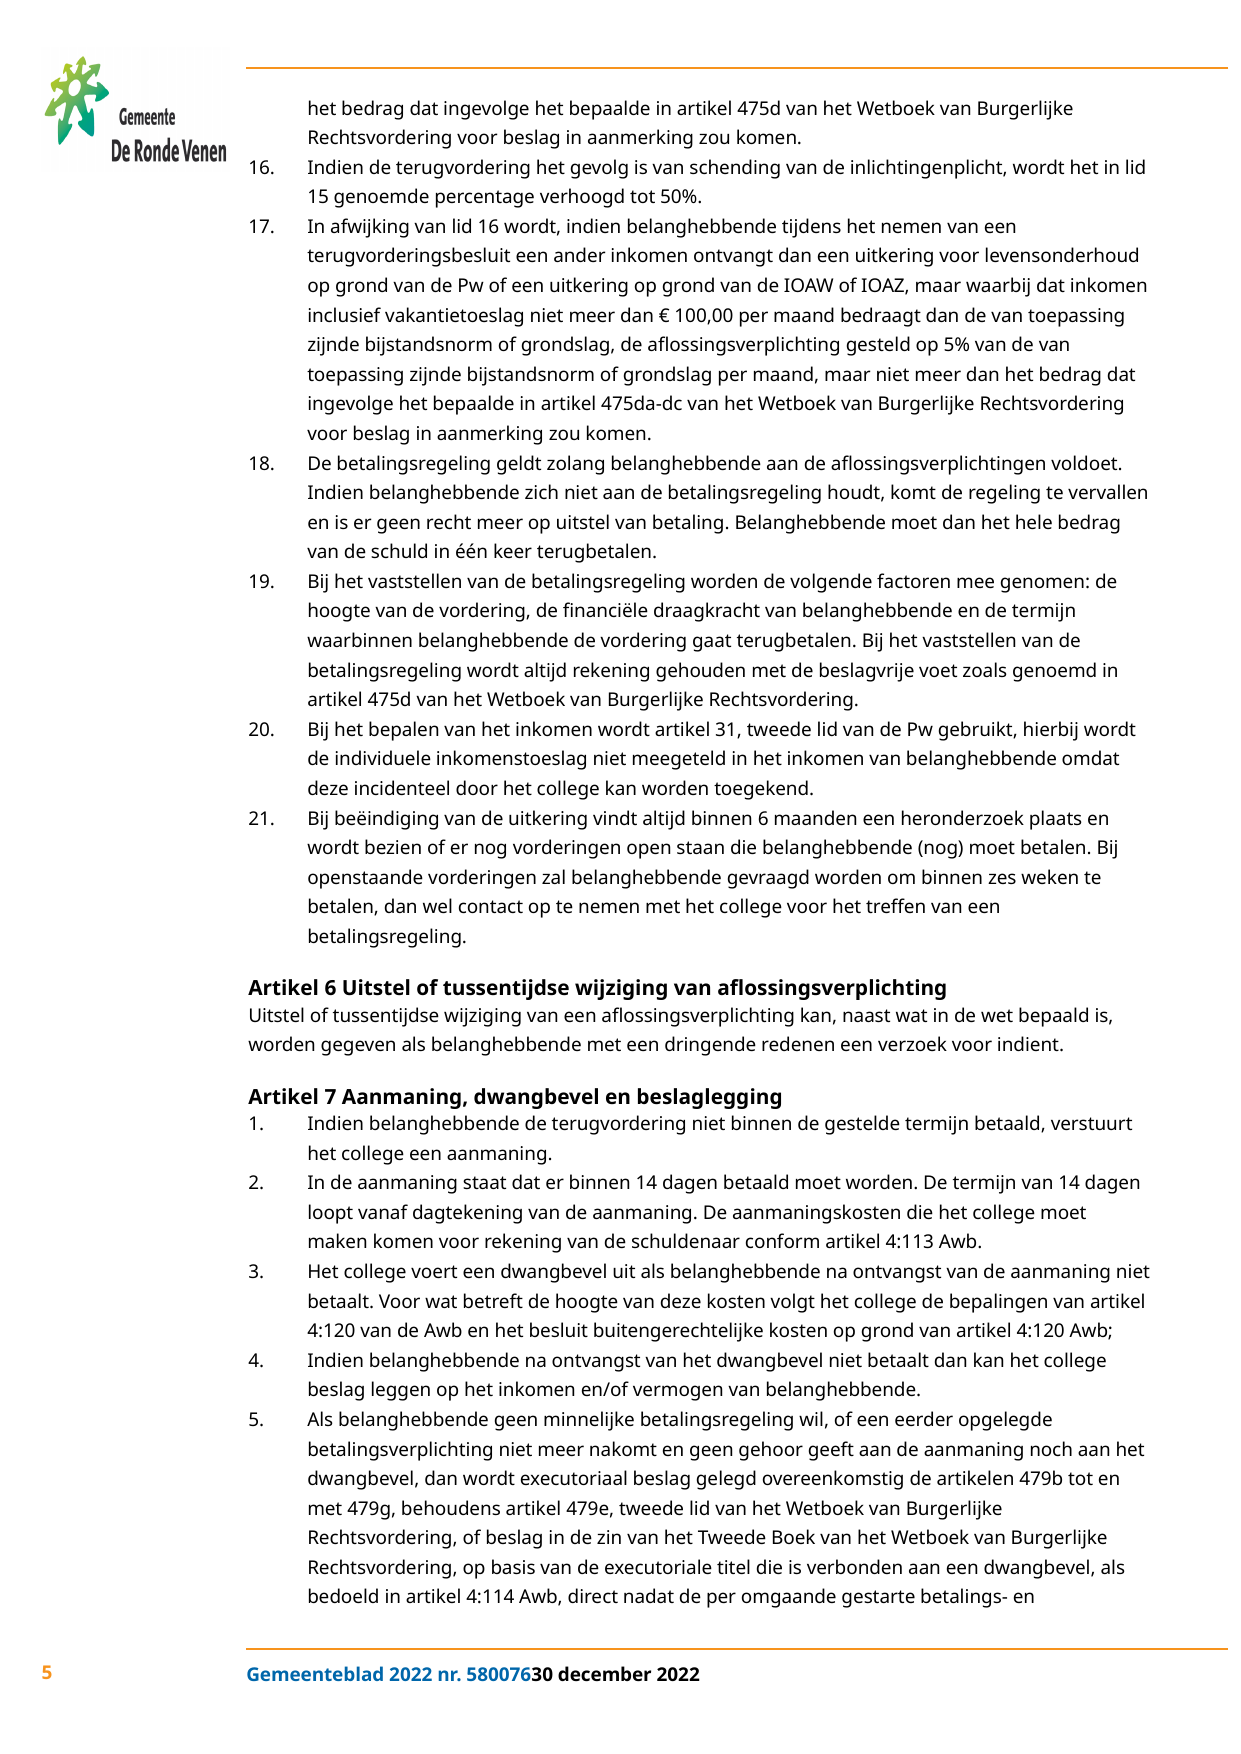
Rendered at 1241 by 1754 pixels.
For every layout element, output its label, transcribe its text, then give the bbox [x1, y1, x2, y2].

list Indien belanghebbende de terugvordering niet binnen de gestelde termijn betaald, verstuurt het college een aanmaning. [248, 1110, 1152, 1166]
list Bij het vaststellen van de betalingsregeling worden de volgende factoren mee genomen: de hoogte van de vordering, de financiële draagkracht van belanghebbende en de termijn waarbinnen belanghebbende de vordering gaat terugbetalen. Bij het vaststellen van de betalingsregeling wordt altijd rekening gehouden met de beslagvrije voet zoals genoemd in artikel 475d van het Wetboek van Burgerlijke Rechtsvordering. [248, 568, 1152, 712]
list In afwijking van lid 16 wordt, indien belanghebbende tijdens het nemen van een terugvorderingsbesluit een ander inkomen ontvangt dan een uitkering voor levensonderhoud op grond van de Pw of een uitkering op grond van de IOAW of IOAZ, maar waarbij dat inkomen inclusief vakantietoeslag niet meer dan € 100,00 per maand bedraagt dan de van toepassing zijnde bijstandsnorm of grondslag, de aflossingsverplichting gesteld op 5% van de van toepassing zijnde bijstandsnorm of grondslag per maand, maar niet meer dan het bedrag dat ingevolge het bepaalde in artikel 475da-dc van het Wetboek van Burgerlijke Rechtsvordering voor beslag in aanmerking zou komen. [248, 213, 1152, 446]
list Bij het bepalen van het inkomen wordt artikel 31, tweede lid van de Pw gebruikt, hierbij wordt de individuele inkomenstoeslag niet meegeteld in het inkomen van belanghebbende omdat deze incidenteel door het college kan worden toegekend. [248, 716, 1152, 801]
text Uitstel of tussentijdse wijziging van een aflossingsverplichting kan, naast wat in de wet bepaald is, worden gegeven als belanghebbende met een dringende redenen een verzoek voor indient. [248, 1002, 1152, 1057]
list Het college voert een dwangbevel uit als belanghebbende na ontvangst van de aanmaning niet betaalt. Voor wat betreft de hoogte van deze kosten volgt het college de bepalingen van artikel 4:120 van de Awb en het besluit buitengerechtelijke kosten op grond van artikel 4:120 Awb; [248, 1258, 1152, 1343]
list Als belanghebbende geen minnelijke betalingsregeling wil, of een eerder opgelegde betalingsverplichting niet meer nakomt en geen gehoor geeft aan de aanmaning noch aan het dwangbevel, dan wordt executoriaal beslag gelegd overeenkomstig de artikelen 479b tot en met 479g, behoudens artikel 479e, tweede lid van het Wetboek van Burgerlijke Rechtsvordering, of beslag in de zin van het Tweede Boek van het Wetboek van Burgerlijke Rechtsvordering, op basis van de executoriale titel die is verbonden aan een dwangbevel, als bedoeld in artikel 4:114 Awb, direct nadat de per omgaande gestarte betalings- en [248, 1406, 1152, 1609]
list het bedrag dat ingevolge het bepaalde in artikel 475d van het Wetboek van Burgerlijke Rechtsvordering voor beslag in aanmerking zou komen. [248, 95, 1152, 150]
list In de aanmaning staat dat er binnen 14 dagen betaald moet worden. De termijn van 14 dagen loopt vanaf dagtekening van de aanmaning. De aanmaningskosten die het college moet maken komen voor rekening van de schuldenaar conform artikel 4:113 Awb. [248, 1169, 1152, 1254]
list Indien de terugvordering het gevolg is van schending van de inlichtingenplicht, wordt het in lid 15 genoemde percentage verhoogd tot 50%. [248, 154, 1152, 209]
list Indien belanghebbende na ontvangst van het dwangbevel niet betaalt dan kan het college beslag leggen op het inkomen en/of vermogen van belanghebbende. [248, 1347, 1152, 1402]
picture [41, 47, 231, 172]
list Bij beëindiging van de uitkering vindt altijd binnen 6 maanden een heronderzoek plaats en wordt bezien of er nog vorderingen open staan die belanghebbende (nog) moet betalen. Bij openstaande vorderingen zal belanghebbende gevraagd worden om binnen zes weken te betalen, dan wel contact op te nemen met het college voor het treffen van een betalingsregeling. [248, 805, 1152, 949]
list De betalingsregeling geldt zolang belanghebbende aan de aflossingsverplichtingen voldoet. Indien belanghebbende zich niet aan de betalingsregeling houdt, komt de regeling te vervallen en is er geen recht meer op uitstel van betaling. Belanghebbende moet dan het hele bedrag van de schuld in één keer terugbetalen. [248, 450, 1152, 564]
text Artikel 6 Uitstel of tussentijdse wijziging van aflossingsverplichting [248, 973, 1152, 1002]
text Artikel 7 Aanmaning, dwangbevel en beslaglegging [248, 1082, 1152, 1110]
